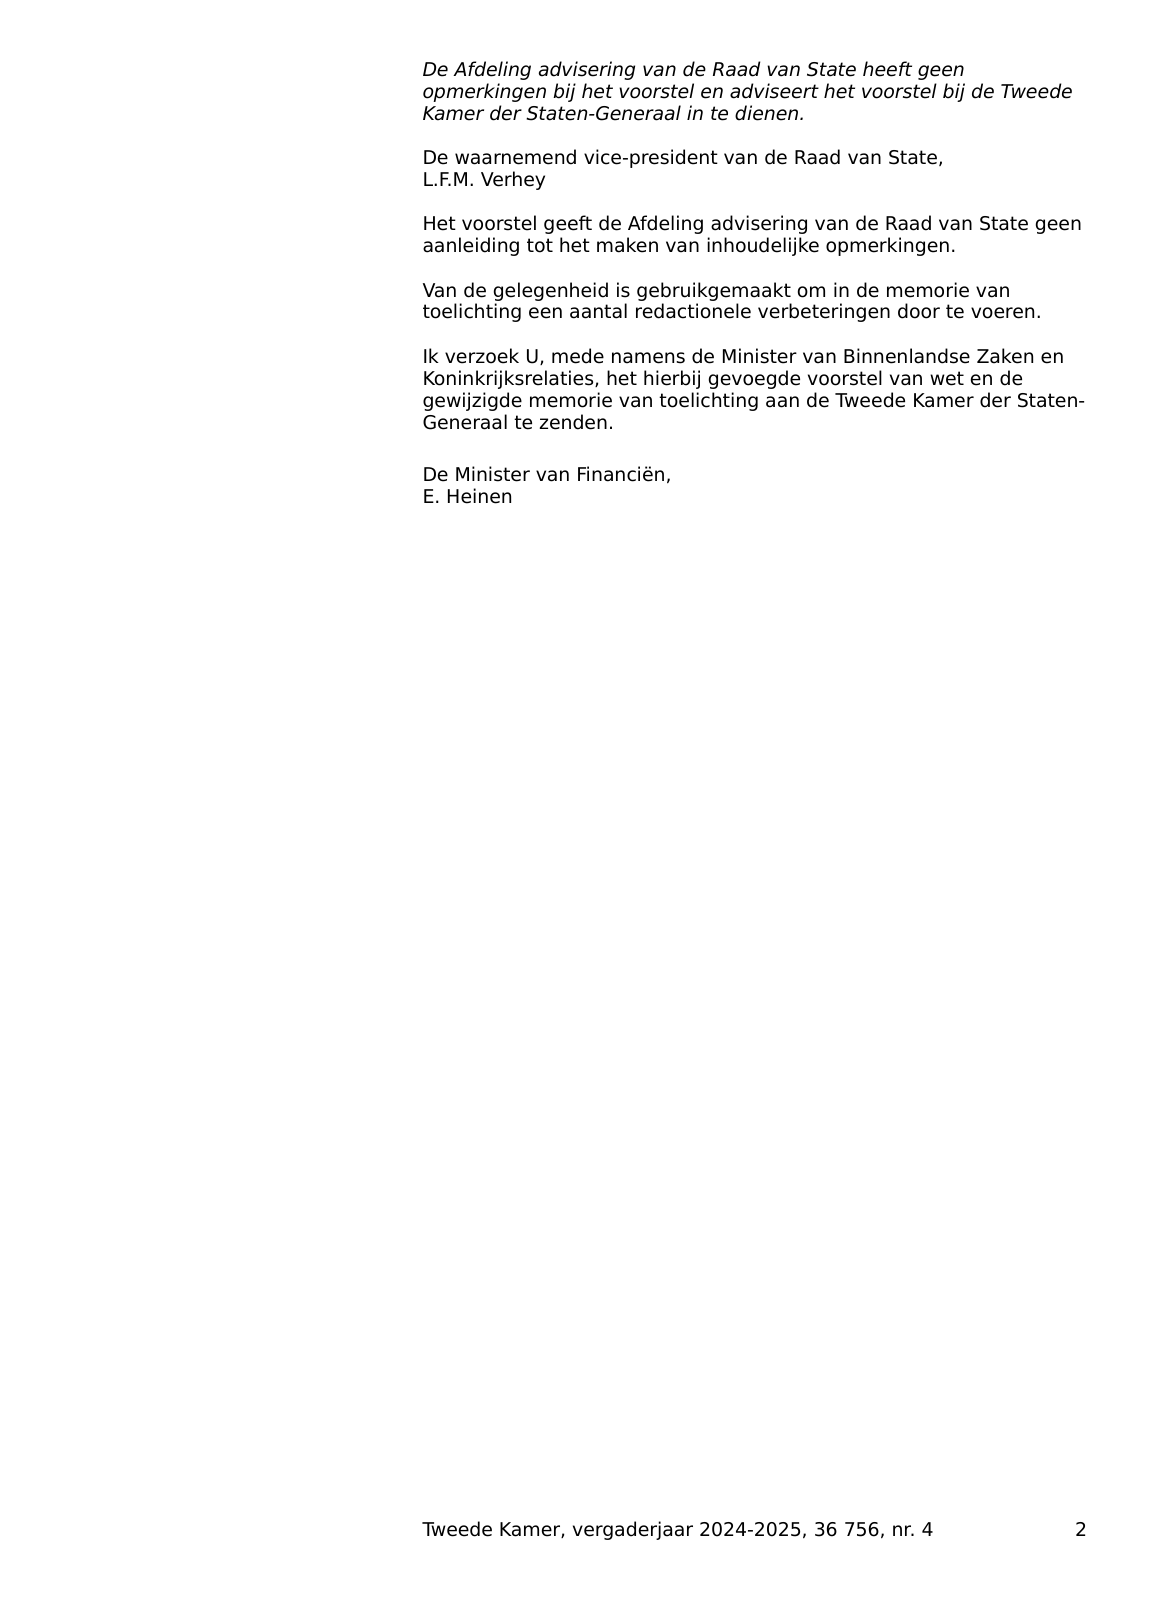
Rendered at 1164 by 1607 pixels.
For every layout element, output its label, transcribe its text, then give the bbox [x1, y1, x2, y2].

text L.F.M. Verhey [422, 169, 1087, 191]
text Het voorstel geeft de Afdeling advisering van de Raad van State geen aanleiding tot het maken van inhoudelijke opmerkingen. [422, 213, 1087, 257]
text De waarnemend vice-president van de Raad van State, [422, 147, 1087, 169]
text De Minister van Financiën, E. Heinen [422, 463, 1087, 507]
text De Afdeling advisering van de Raad van State heeft geen opmerkingen bij het voorstel en adviseert het voorstel bij de Tweede Kamer der Staten-Generaal in te dienen. [422, 59, 1087, 125]
text Van de gelegenheid is gebruikgemaakt om in de memorie van toelichting een aantal redactionele verbeteringen door te voeren. [422, 279, 1087, 323]
text Ik verzoek U, mede namens de Minister van Binnenlandse Zaken en Koninkrijksrelaties, het hierbij gevoegde voorstel van wet en de gewijzigde memorie van toelichting aan de Tweede Kamer der Staten-Generaal te zenden. [422, 346, 1087, 433]
